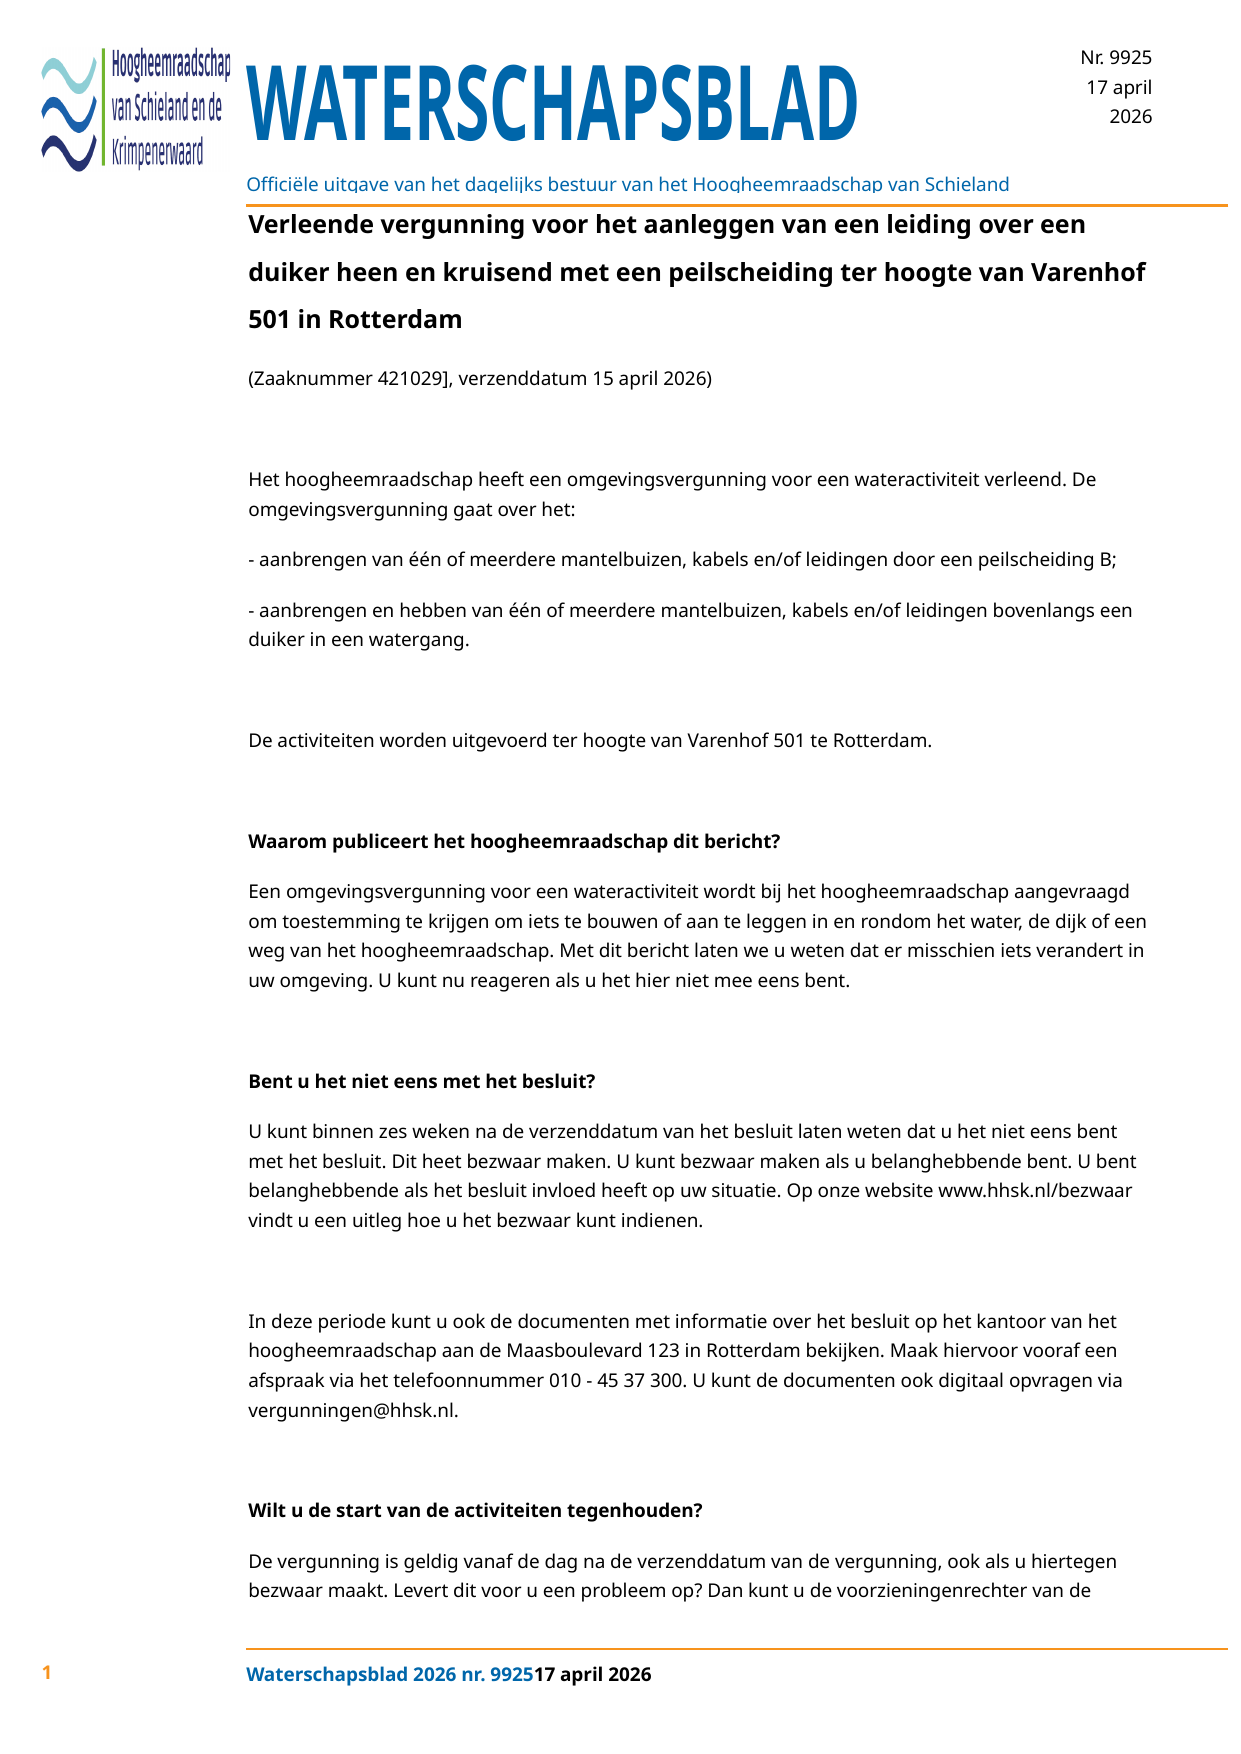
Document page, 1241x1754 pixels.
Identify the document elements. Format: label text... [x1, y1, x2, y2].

text - aanbrengen van één of meerdere mantelbuizen, kabels en/of leidingen door een peilscheiding B; [248, 546, 1152, 572]
text De activiteiten worden uitgevoerd ter hoogte van Varenhof 501 te Rotterdam. [248, 727, 1152, 753]
text Het hoogheemraadschap heeft een omgevingsvergunning voor een wateractiviteit verleend. De omgevingsvergunning gaat over het: [248, 466, 1152, 522]
picture [41, 47, 231, 172]
text - aanbrengen en hebben van één of meerdere mantelbuizen, kabels en/of leidingen bovenlangs een duiker in een watergang. [248, 597, 1152, 652]
text Waarom publiceert het hoogheemraadschap dit bericht? [248, 828, 1152, 854]
text Verleende vergunning voor het aanleggen van een leiding over een duiker heen en kruisend met een peilscheiding ter hoogte van Varenhof 501 in Rotterdam [248, 207, 1152, 336]
text Een omgevingsvergunning voor een wateractiviteit wordt bij het hoogheemraadschap aangevraagd om toestemming te krijgen om iets te bouwen of aan te leggen in en rondom het water, de dijk of een weg van het hoogheemraadschap. Met dit bericht laten we u weten dat er misschien iets verandert in uw omgeving. U kunt nu reageren als u het hier niet mee eens bent. [248, 878, 1152, 993]
text U kunt binnen zes weken na de verzenddatum van het besluit laten weten dat u het niet eens bent met het besluit. Dit heet bezwaar maken. U kunt bezwaar maken als u belanghebbende bent. U bent belanghebbende als het besluit invloed heeft op uw situatie. Op onze website www.hhsk.nl/bezwaar vindt u een uitleg hoe u het bezwaar kunt indienen. [248, 1118, 1152, 1233]
text In deze periode kunt u ook de documenten met informatie over het besluit op het kantoor van het hoogheemraadschap aan de Maasboulevard 123 in Rotterdam bekijken. Maak hiervoor vooraf een afspraak via het telefoonnummer 010 - 45 37 300. U kunt de documenten ook digitaal opvragen via vergunningen@hhsk.nl. [248, 1308, 1152, 1422]
text De vergunning is geldig vanaf de dag na de verzenddatum van de vergunning, ook als u hiertegen bezwaar maakt. Levert dit voor u een probleem op? Dan kunt u de voorzieningenrechter van de [248, 1548, 1152, 1603]
text (Zaaknummer 421029], verzenddatum 15 april 2026) [248, 366, 1152, 391]
text Wilt u de start van de activiteiten tegenhouden? [248, 1498, 1152, 1523]
text Bent u het niet eens met het besluit? [248, 1068, 1152, 1094]
